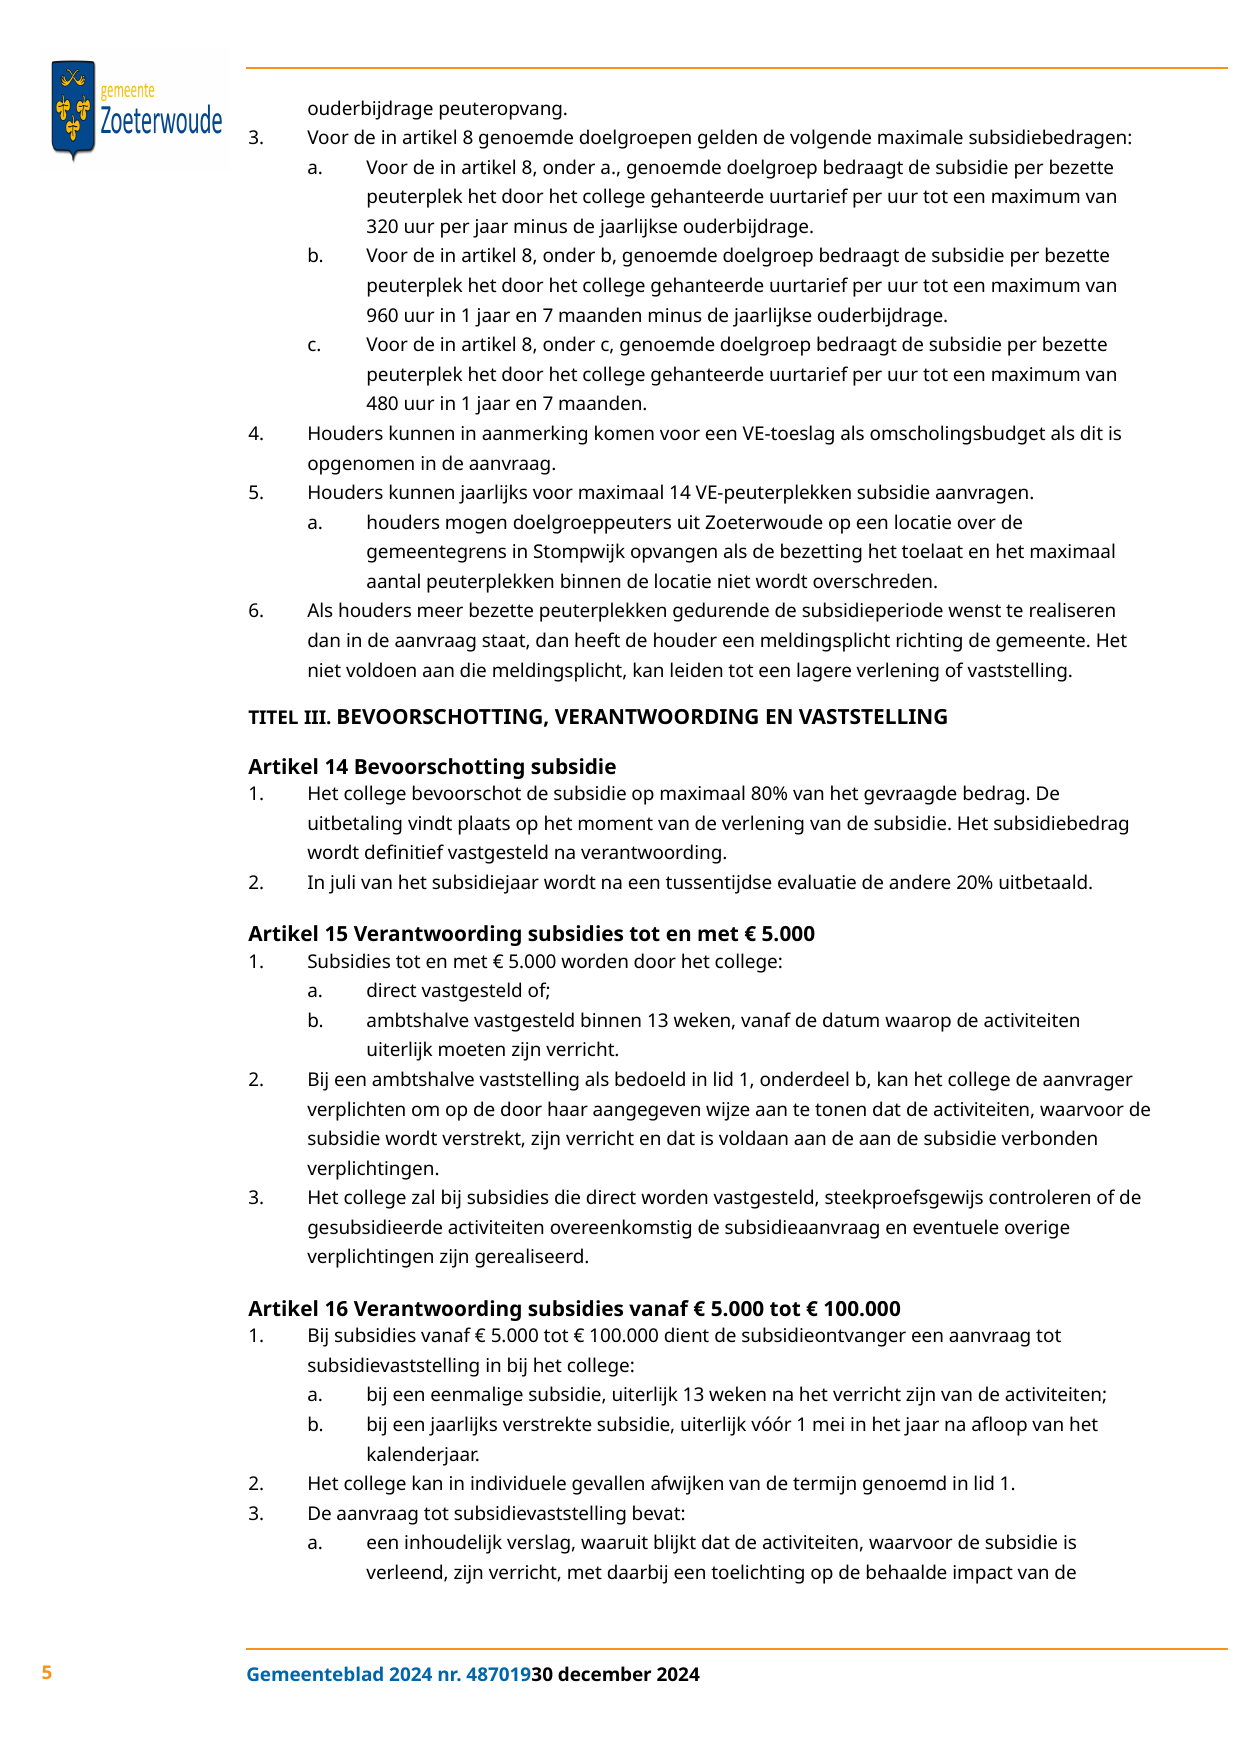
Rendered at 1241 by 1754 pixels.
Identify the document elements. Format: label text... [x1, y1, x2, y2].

list Het college zal bij subsidies die direct worden vastgesteld, steekproefsgewijs controleren of de gesubsidieerde activiteiten overeenkomstig de subsidieaanvraag en eventuele overige verplichtingen zijn gerealiseerd. [248, 1184, 1152, 1269]
list Voor de in artikel 8, onder b, genoemde doelgroep bedraagt de subsidie per bezette peuterplek het door het college gehanteerde uurtarief per uur tot een maximum van 960 uur in 1 jaar en 7 maanden minus de jaarlijkse ouderbijdrage. [307, 243, 1152, 328]
picture [41, 47, 231, 172]
list Houders kunnen in aanmerking komen voor een VE-toeslag als omscholingsbudget als dit is opgenomen in de aanvraag. [248, 420, 1152, 476]
list bij een eenmalige subsidie, uiterlijk 13 weken na het verricht zijn van de activiteiten; [307, 1382, 1152, 1407]
list Houders kunnen jaarlijks voor maximaal 14 VE-peuterplekken subsidie aanvragen. [248, 479, 1152, 505]
list Voor de in artikel 8 genoemde doelgroepen gelden de volgende maximale subsidiebedragen: [248, 124, 1152, 150]
list ambtshalve vastgesteld binnen 13 weken, vanaf de datum waarop de activiteiten uiterlijk moeten zijn verricht. [307, 1007, 1152, 1062]
text Artikel 15 Verantwoording subsidies tot en met € 5.000 [248, 919, 1152, 948]
text Artikel 16 Verantwoording subsidies vanaf € 5.000 tot € 100.000 [248, 1294, 1152, 1322]
list In juli van het subsidiejaar wordt na een tussentijdse evaluatie de andere 20% uitbetaald. [248, 869, 1152, 895]
list ouderbijdrage peuteropvang. [248, 95, 1152, 121]
list direct vastgesteld of; [307, 977, 1152, 1003]
text TITEL III. BEVOORSCHOTTING, VERANTWOORDING EN VASTSTELLING [248, 702, 1152, 731]
list Als houders meer bezette peuterplekken gedurende de subsidieperiode wenst te realiseren dan in de aanvraag staat, dan heeft de houder een meldingsplicht richting de gemeente. Het niet voldoen aan die meldingsplicht, kan leiden tot een lagere verlening of vaststelling. [248, 598, 1152, 683]
list een inhoudelijk verslag, waaruit blijkt dat de activiteiten, waarvoor de subsidie is verleend, zijn verricht, met daarbij een toelichting op de behaalde impact van de [307, 1529, 1152, 1585]
list Het college bevoorschot de subsidie op maximaal 80% van het gevraagde bedrag. De uitbetaling vindt plaats op het moment van de verlening van de subsidie. Het subsidiebedrag wordt definitief vastgesteld na verantwoording. [248, 780, 1152, 865]
list Het college kan in individuele gevallen afwijken van de termijn genoemd in lid 1. [248, 1470, 1152, 1496]
list bij een jaarlijks verstrekte subsidie, uiterlijk vóór 1 mei in het jaar na afloop van het kalenderjaar. [307, 1411, 1152, 1467]
list Subsidies tot en met € 5.000 worden door het college: [248, 948, 1152, 973]
list Voor de in artikel 8, onder a., genoemde doelgroep bedraagt de subsidie per bezette peuterplek het door het college gehanteerde uurtarief per uur tot een maximum van 320 uur per jaar minus de jaarlijkse ouderbijdrage. [307, 154, 1152, 239]
list Bij een ambtshalve vaststelling als bedoeld in lid 1, onderdeel b, kan het college de aanvrager verplichten om op de door haar aangegeven wijze aan te tonen dat de activiteiten, waarvoor de subsidie wordt verstrekt, zijn verricht en dat is voldaan aan de aan de subsidie verbonden verplichtingen. [248, 1066, 1152, 1181]
list Bij subsidies vanaf € 5.000 tot € 100.000 dient de subsidieontvanger een aanvraag tot subsidievaststelling in bij het college: [248, 1322, 1152, 1378]
list Voor de in artikel 8, onder c, genoemde doelgroep bedraagt de subsidie per bezette peuterplek het door het college gehanteerde uurtarief per uur tot een maximum van 480 uur in 1 jaar en 7 maanden. [307, 331, 1152, 416]
list houders mogen doelgroeppeuters uit Zoeterwoude op een locatie over de gemeentegrens in Stompwijk opvangen als de bezetting het toelaat en het maximaal aantal peuterplekken binnen de locatie niet wordt overschreden. [307, 509, 1152, 594]
text Artikel 14 Bevoorschotting subsidie [248, 752, 1152, 780]
list De aanvraag tot subsidievaststelling bevat: [248, 1500, 1152, 1526]
